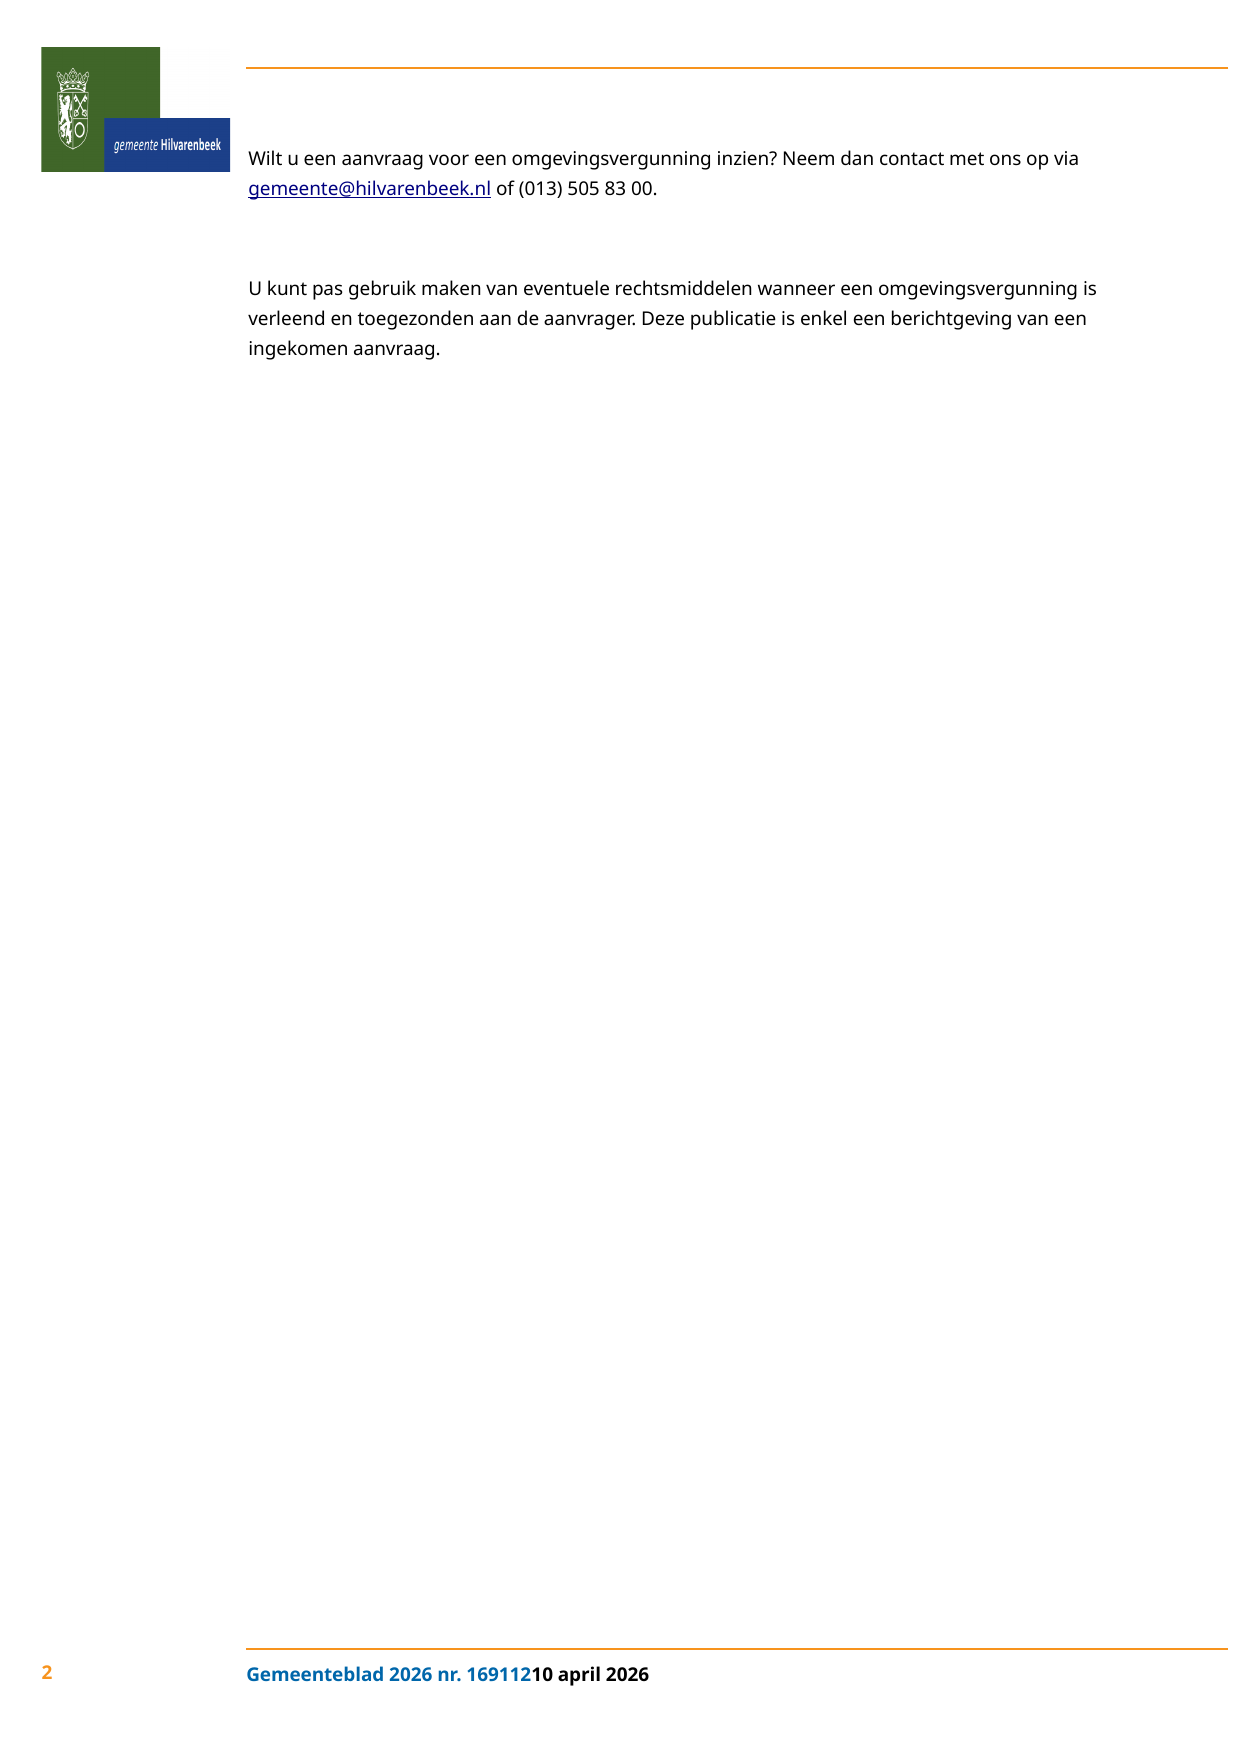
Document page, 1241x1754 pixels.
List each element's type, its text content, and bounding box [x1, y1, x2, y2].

text U kunt pas gebruik maken van eventuele rechtsmiddelen wanneer een omgevingsvergunning is verleend en toegezonden aan de aanvrager. Deze publicatie is enkel een berichtgeving van een ingekomen aanvraag. [248, 276, 1152, 361]
picture [41, 47, 231, 172]
text Wilt u een aanvraag voor een omgevingsvergunning inzien? Neem dan contact met ons op via gemeente@hilvarenbeek.nl of (013) 505 83 00. [248, 145, 1152, 201]
